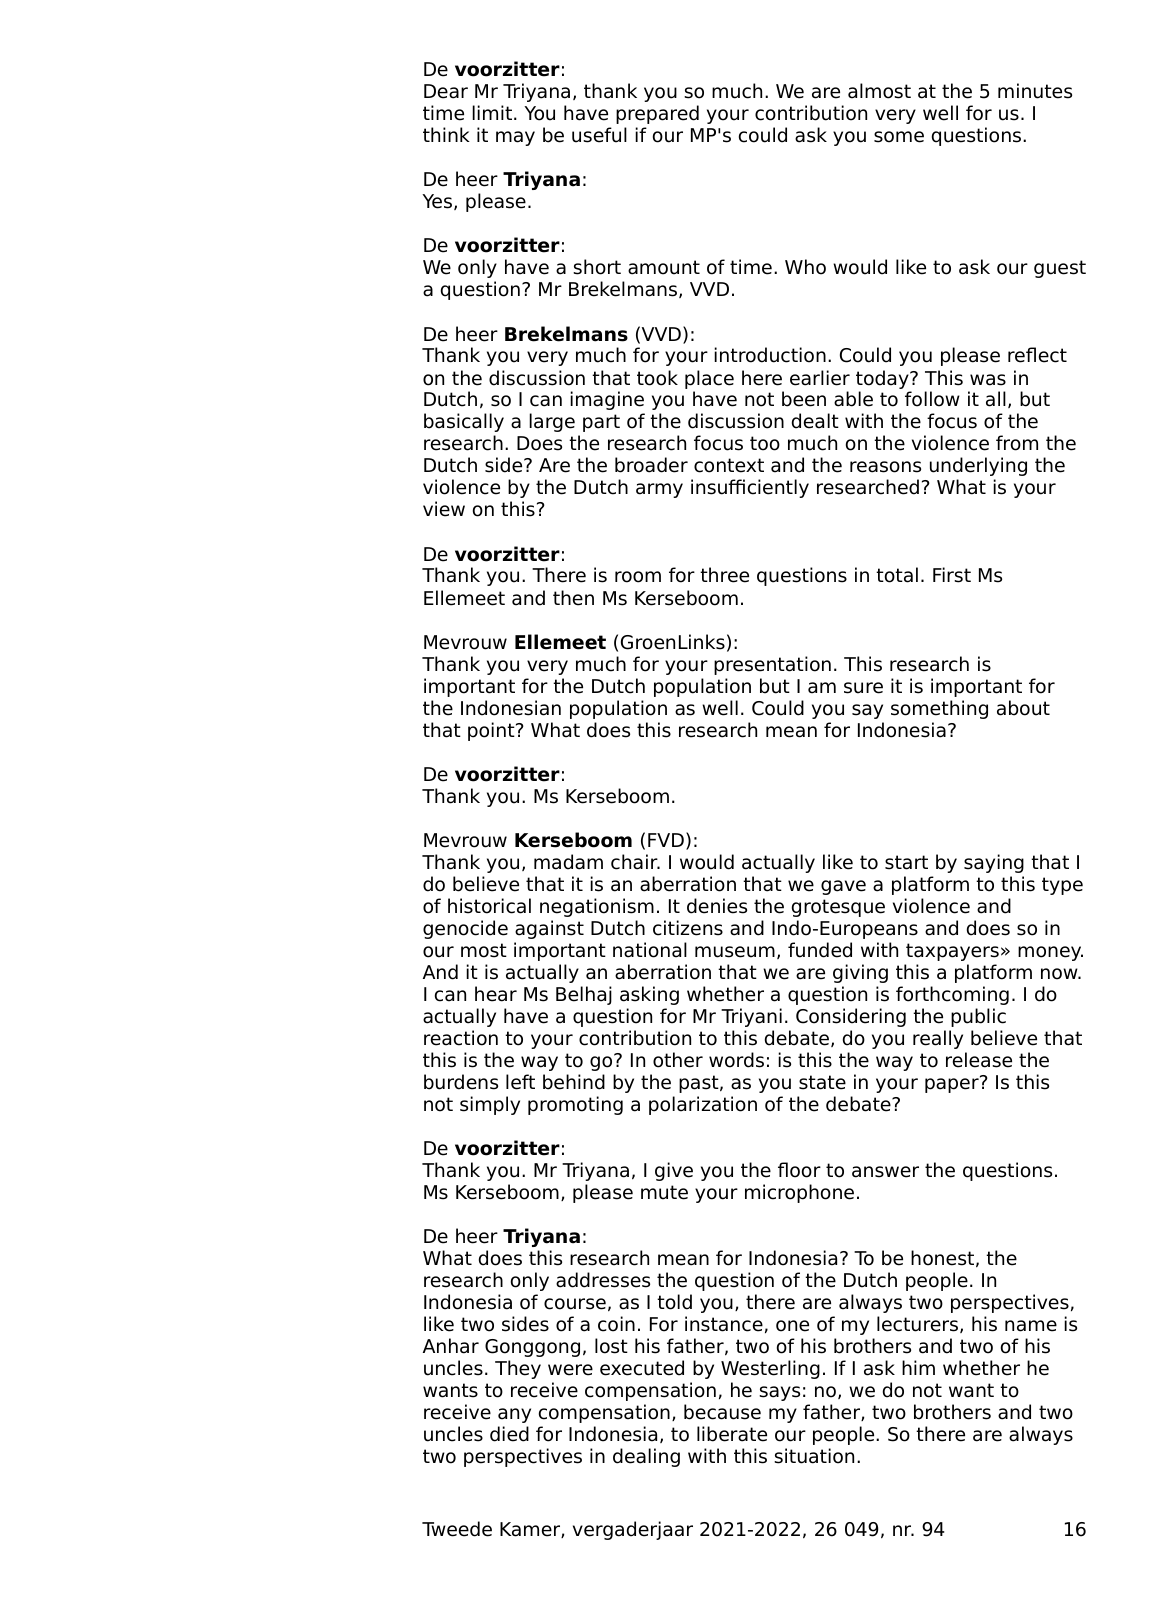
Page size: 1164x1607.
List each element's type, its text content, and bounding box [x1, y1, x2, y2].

text De voorzitter: [422, 235, 1087, 257]
text Thank you. There is room for three questions in total. First Ms Ellemeet and then Ms Kerseboom. [422, 565, 1087, 609]
text We only have a short amount of time. Who would like to ask our guest a question? Mr Brekelmans, VVD. [422, 257, 1087, 301]
text De voorzitter: [422, 543, 1087, 565]
text Ms Kerseboom, please mute your microphone. [422, 1182, 1087, 1204]
text Thank you very much for your introduction. Could you please reflect on the discussion that took place here earlier today? This was in Dutch, so I can imagine you have not been able to follow it all, but basically a large part of the discussion dealt with the focus of the research. Does the research focus too much on the violence from the Dutch side? Are the broader context and the reasons underlying the violence by the Dutch army insufficiently researched? What is your view on this? [422, 345, 1087, 521]
text What does this research mean for Indonesia? To be honest, the research only addresses the question of the Dutch people. In Indonesia of course, as I told you, there are always two perspectives, like two sides of a coin. For instance, one of my lecturers, his name is Anhar Gonggong, lost his father, two of his brothers and two of his uncles. They were executed by Westerling. If I ask him whether he wants to receive compensation, he says: no, we do not want to receive any compensation, because my father, two brothers and two uncles died for Indonesia, to liberate our people. So there are always two perspectives in dealing with this situation. [422, 1248, 1087, 1468]
text De heer Brekelmans (VVD): [422, 323, 1087, 345]
text Thank you very much for your presentation. This research is important for the Dutch population but I am sure it is important for the Indonesian population as well. Could you say something about that point? What does this research mean for Indonesia? [422, 653, 1087, 741]
text Mevrouw Ellemeet (GroenLinks): [422, 632, 1087, 653]
text Yes, please. [422, 191, 1087, 213]
text De heer Triyana: [422, 1226, 1087, 1248]
text Thank you. Mr Triyana, I give you the floor to answer the questions. [422, 1160, 1087, 1182]
text De voorzitter: [422, 764, 1087, 786]
text De voorzitter: [422, 1138, 1087, 1160]
text Thank you. Ms Kerseboom. [422, 786, 1087, 808]
text Dear Mr Triyana, thank you so much. We are almost at the 5 minutes time limit. You have prepared your contribution very well for us. I think it may be useful if our MP's could ask you some questions. [422, 81, 1087, 147]
text De voorzitter: [422, 59, 1087, 81]
text Mevrouw Kerseboom (FVD): [422, 830, 1087, 852]
text Thank you, madam chair. I would actually like to start by saying that I do believe that it is an aberration that we gave a platform to this type of historical negationism. It denies the grotesque violence and genocide against Dutch citizens and Indo-Europeans and does so in our most important national museum, funded with taxpayers» money. And it is actually an aberration that we are giving this a platform now. [422, 852, 1087, 984]
text De heer Triyana: [422, 169, 1087, 191]
text I can hear Ms Belhaj asking whether a question is forthcoming. I do actually have a question for Mr Triyani. Considering the public reaction to your contribution to this debate, do you really believe that this is the way to go? In other words: is this the way to release the burdens left behind by the past, as you state in your paper? Is this not simply promoting a polarization of the debate? [422, 984, 1087, 1116]
